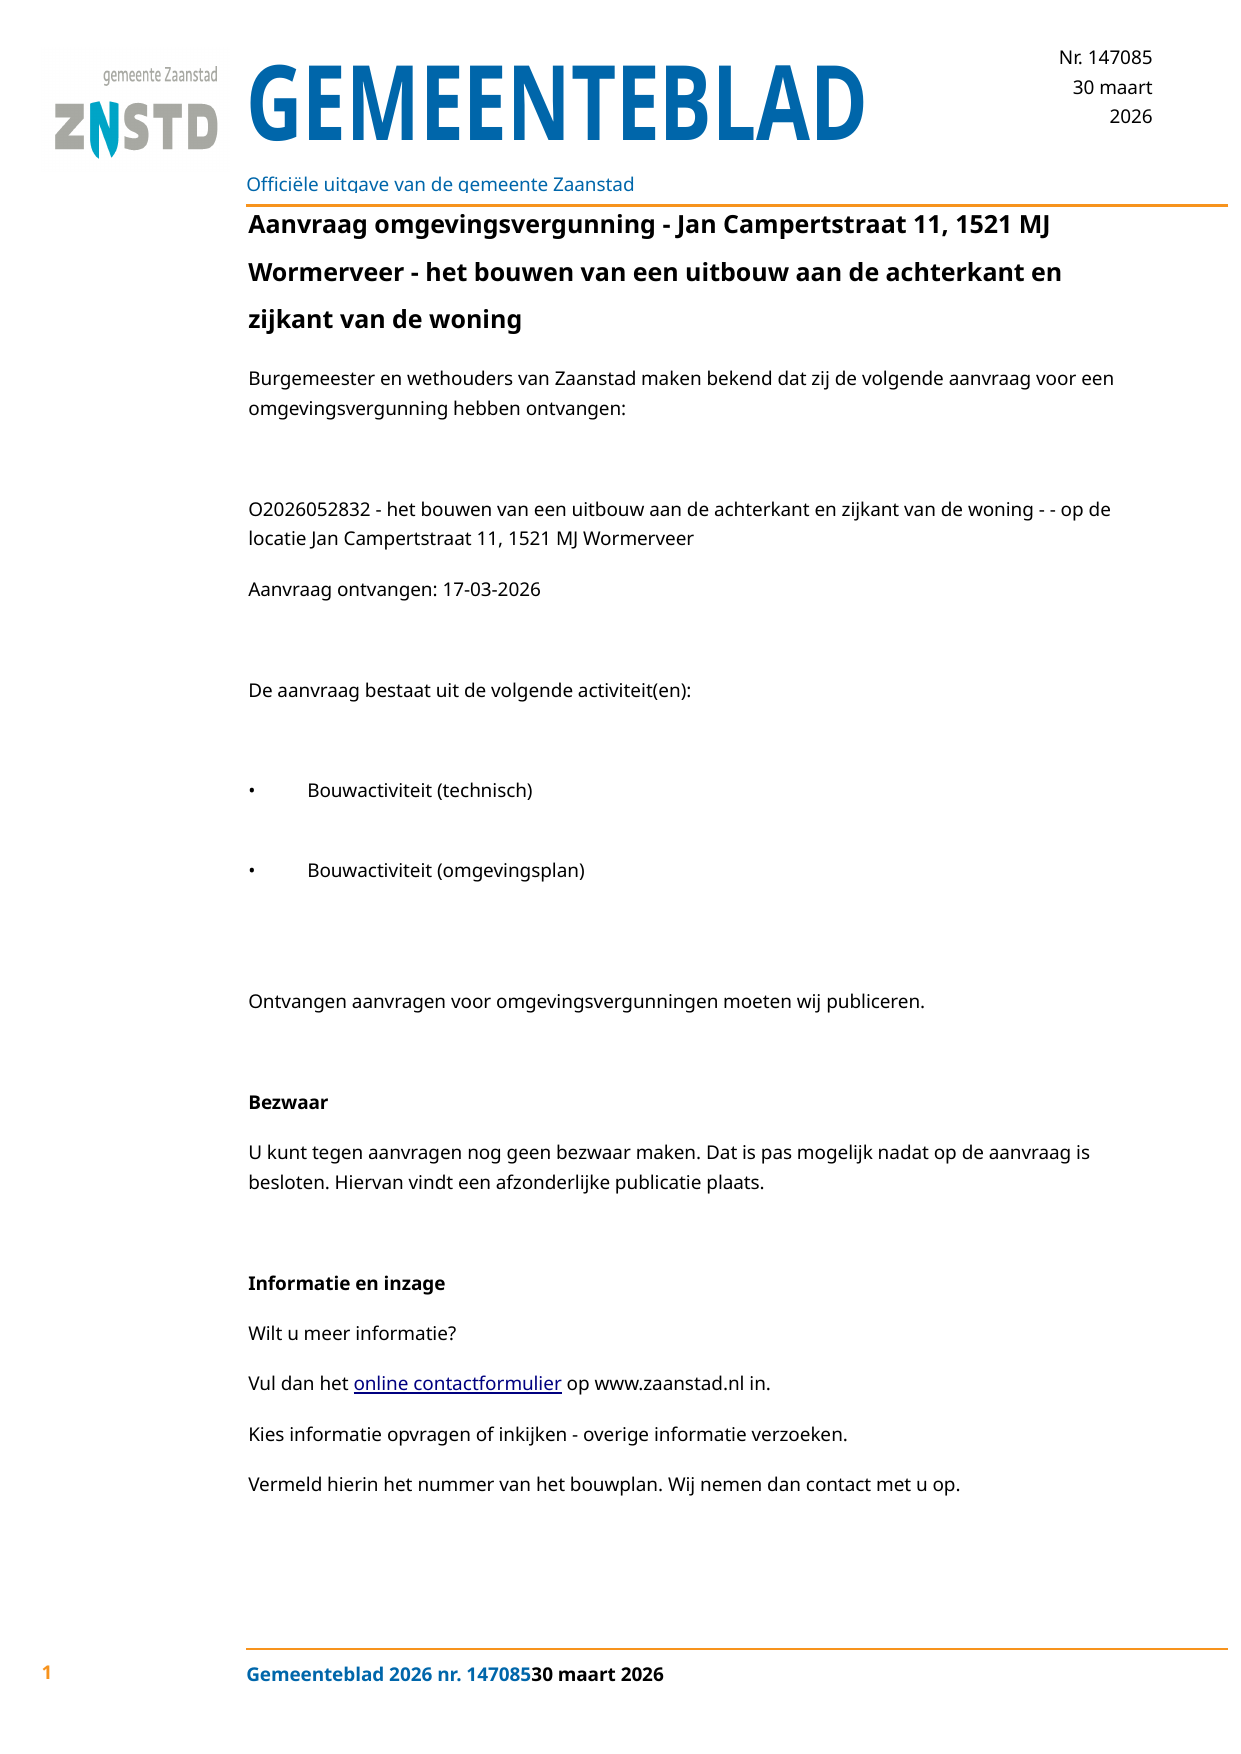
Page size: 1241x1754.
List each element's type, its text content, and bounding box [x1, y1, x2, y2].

text Ontvangen aanvragen voor omgevingsvergunningen moeten wij publiceren. [248, 988, 1152, 1014]
text Wilt u meer informatie? [248, 1320, 1152, 1346]
text Burgemeester en wethouders van Zaanstad maken bekend dat zij de volgende aanvraag voor een omgevingsvergunning hebben ontvangen: [248, 366, 1152, 421]
text U kunt tegen aanvragen nog geen bezwaar maken. Dat is pas mogelijk nadat op de aanvraag is besloten. Hiervan vindt een afzonderlijke publicatie plaats. [248, 1139, 1152, 1194]
text Aanvraag ontvangen: 17-03-2026 [248, 576, 1152, 602]
text Kies informatie opvragen of inkijken - overige informatie verzoeken. [248, 1421, 1152, 1447]
text Informatie en inzage [248, 1270, 1152, 1295]
list Bouwactiviteit (technisch) [248, 778, 1152, 803]
text Aanvraag omgevingsvergunning - Jan Campertstraat 11, 1521 MJ Wormerveer - het bouwen van een uitbouw aan de achterkant en zijkant van de woning [248, 207, 1152, 336]
text Vermeld hierin het nummer van het bouwplan. Wij nemen dan contact met u op. [248, 1471, 1152, 1497]
text Bezwaar [248, 1089, 1152, 1114]
text Vul dan het online contactformulier op www.zaanstad.nl in. [248, 1371, 1152, 1396]
text O2026052832 - het bouwen van een uitbouw aan de achterkant en zijkant van de woning - - op de locatie Jan Campertstraat 11, 1521 MJ Wormerveer [248, 496, 1152, 551]
picture [41, 47, 231, 172]
list Bouwactiviteit (omgevingsplan) [248, 858, 1152, 883]
text De aanvraag bestaat uit de volgende activiteit(en): [248, 677, 1152, 702]
